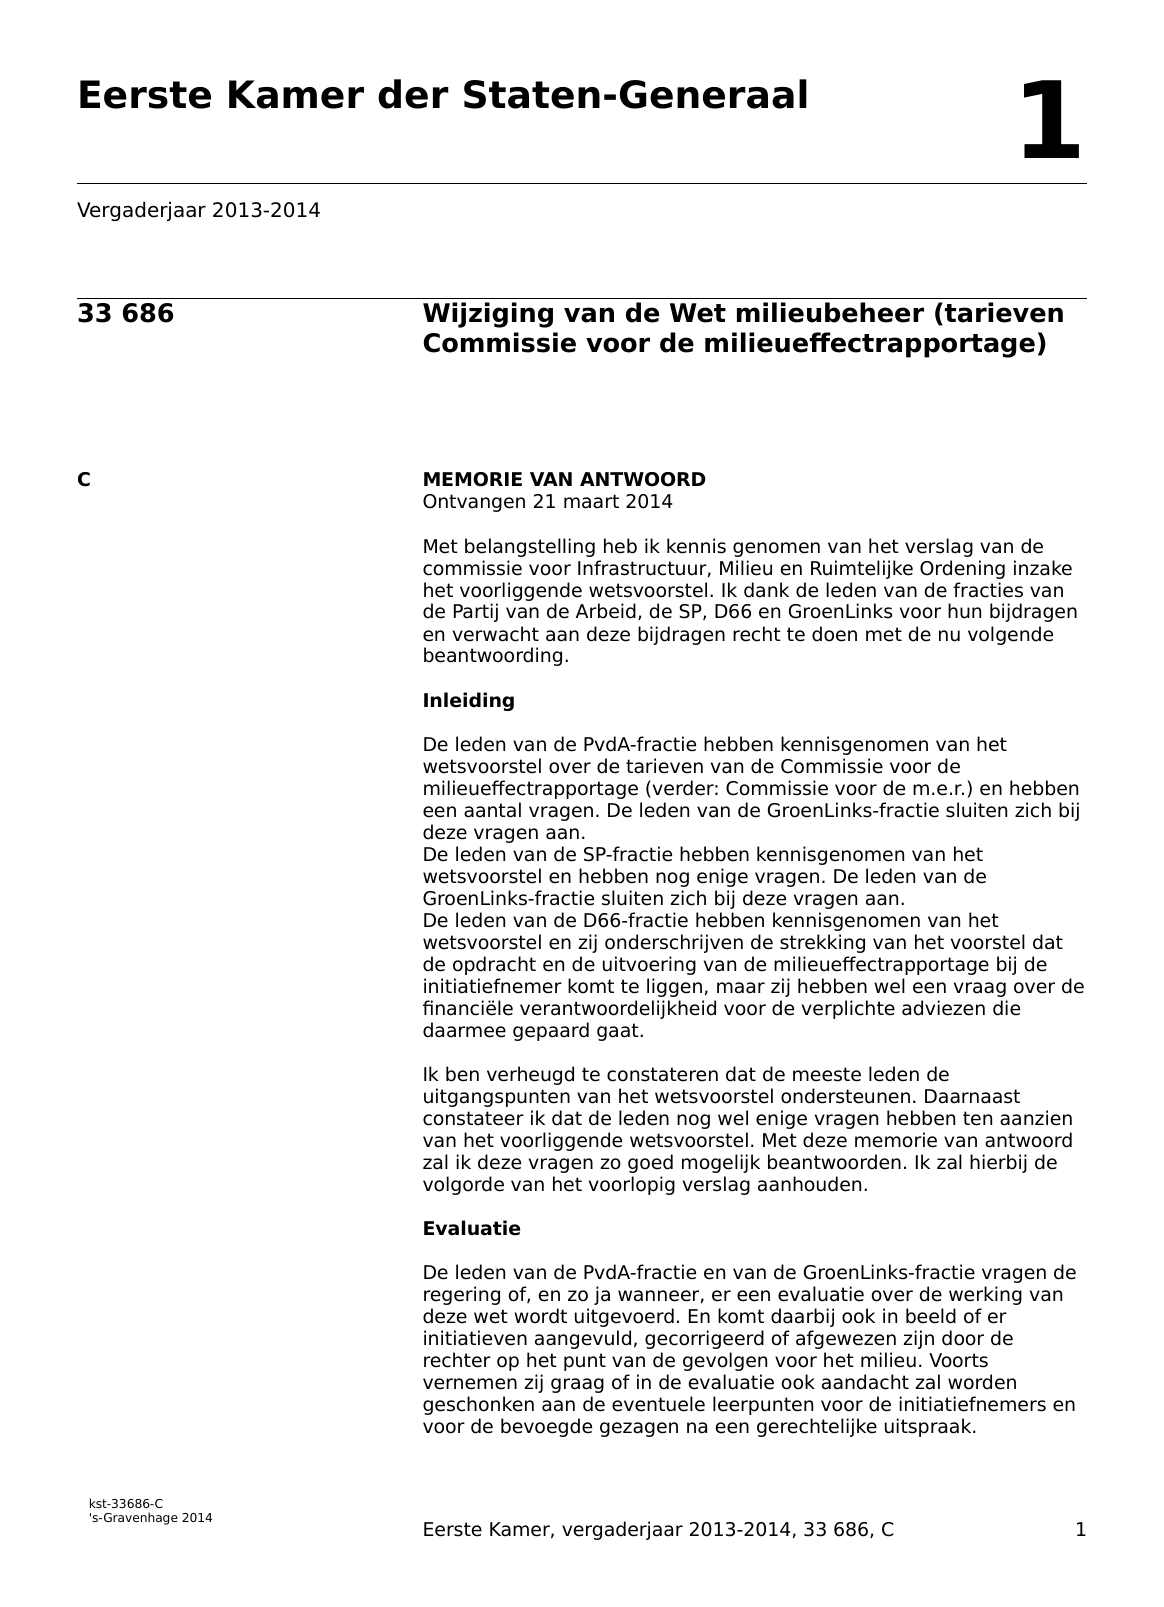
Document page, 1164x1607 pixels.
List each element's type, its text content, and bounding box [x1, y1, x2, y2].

text Ik ben verheugd te constateren dat de meeste leden de uitgangspunten van het wetsvoorstel ondersteunen. Daarnaast constateer ik dat de leden nog wel enige vragen hebben ten aanzien van het voorliggende wetsvoorstel. Met deze memorie van antwoord zal ik deze vragen zo goed mogelijk beantwoorden. Ik zal hierbij de volgorde van het voorlopig verslag aanhouden. [422, 1064, 1087, 1196]
text De leden van de PvdA-fractie en van de GroenLinks-fractie vragen de regering of, en zo ja wanneer, er een evaluatie over de werking van deze wet wordt uitgevoerd. En komt daarbij ook in beeld of er initiatieven aangevuld, gecorrigeerd of afgewezen zijn door de rechter op het punt van de gevolgen voor het milieu. Voorts vernemen zij graag of in de evaluatie ook aandacht zal worden geschonken aan de eventuele leerpunten voor de initiatiefnemers en voor de bevoegde gezagen na een gerechtelijke uitspraak. [422, 1262, 1087, 1438]
text kst-33686-C [88, 1497, 323, 1511]
subtitle Evaluatie [422, 1218, 1087, 1240]
table_header Eerste Kamer der Staten-Generaal [77, 59, 886, 183]
subtitle C MEMORIE VAN ANTWOORD [77, 469, 1087, 491]
text Met belangstelling heb ik kennis genomen van het verslag van de commissie voor Infrastructuur, Milieu en Ruimtelijke Ordening inzake het voorliggende wetsvoorstel. Ik dank de leden van de fracties van de Partij van de Arbeid, de SP, D66 en GroenLinks voor hun bijdragen en verwacht aan deze bijdragen recht te doen met de nu volgende beantwoording. [422, 536, 1087, 667]
text 's-Gravenhage 2014 [88, 1511, 323, 1525]
text Ontvangen 21 maart 2014 [422, 491, 1087, 513]
text De leden van de PvdA-fractie hebben kennisgenomen van het wetsvoorstel over de tarieven van de Commissie voor de milieueffectrapportage (verder: Commissie voor de m.e.r.) en hebben een aantal vragen. De leden van de GroenLinks-fractie sluiten zich bij deze vragen aan. [422, 734, 1087, 844]
text De leden van de D66-fractie hebben kennisgenomen van het wetsvoorstel en zij onderschrijven de strekking van het voorstel dat de opdracht en de uitvoering van de milieueffectrapportage bij de initiatiefnemer komt te liggen, maar zij hebben wel een vraag over de financiële verantwoordelijkheid voor de verplichte adviezen die daarmee gepaard gaat. [422, 909, 1087, 1041]
table_header 1 [886, 59, 1087, 183]
subtitle 33 686 Wijziging van de Wet milieubeheer (tarieven Commissie voor de milieueffectrapportage) [77, 299, 1087, 358]
text De leden van de SP-fractie hebben kennisgenomen van het wetsvoorstel en hebben nog enige vragen. De leden van de GroenLinks-fractie sluiten zich bij deze vragen aan. [422, 844, 1087, 909]
subtitle Inleiding [422, 689, 1087, 712]
table_cell Vergaderjaar 2013-2014 [77, 184, 1087, 298]
